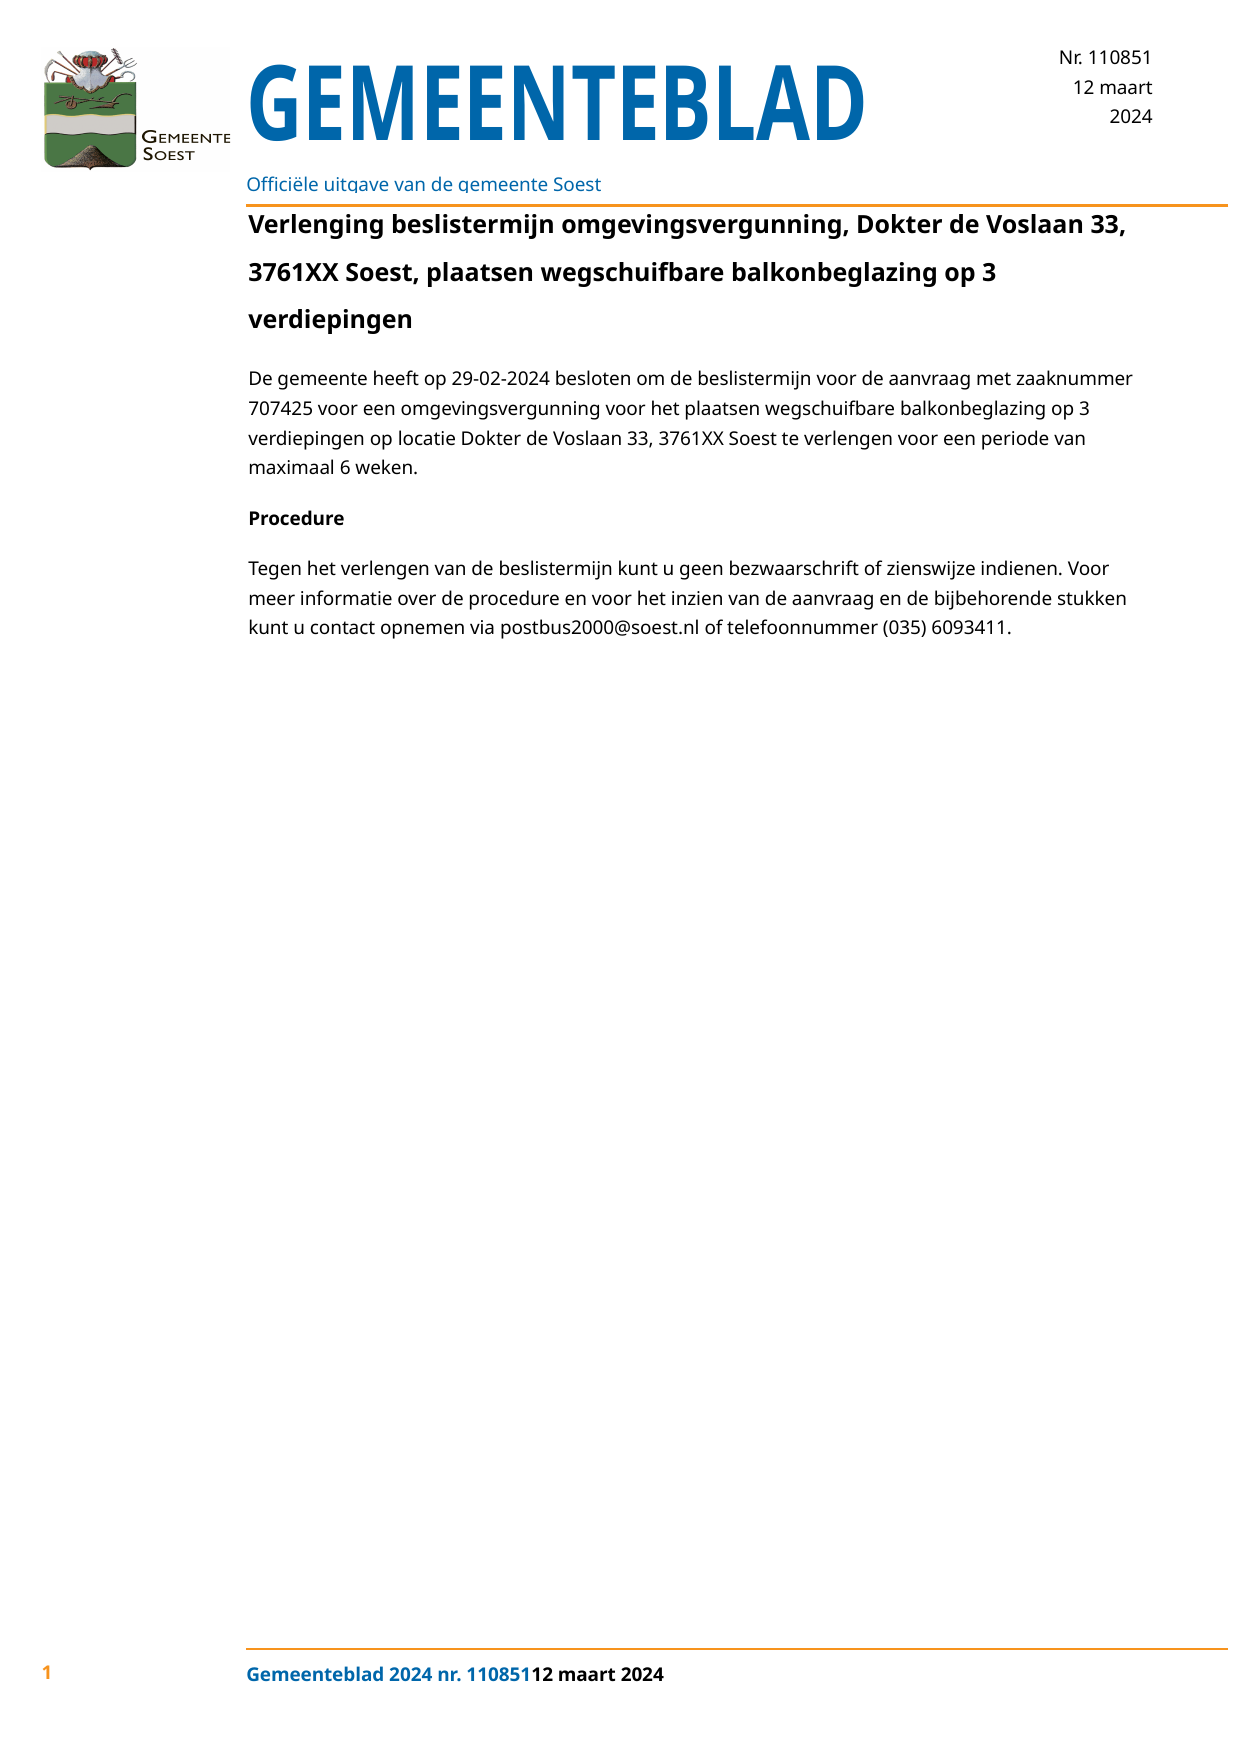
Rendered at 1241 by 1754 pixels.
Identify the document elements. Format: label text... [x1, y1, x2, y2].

text Procedure [248, 505, 1152, 530]
text Tegen het verlengen van de beslistermijn kunt u geen bezwaarschrift of zienswijze indienen. Voor meer informatie over de procedure en voor het inzien van de aanvraag en de bijbehorende stukken kunt u contact opnemen via postbus2000@soest.nl of telefoonnummer (035) 6093411. [248, 555, 1152, 640]
text De gemeente heeft op 29-02-2024 besloten om de beslistermijn voor de aanvraag met zaaknummer 707425 voor een omgevingsvergunning voor het plaatsen wegschuifbare balkonbeglazing op 3 verdiepingen op locatie Dokter de Voslaan 33, 3761XX Soest te verlengen voor een periode van maximaal 6 weken. [248, 366, 1152, 480]
text Verlenging beslistermijn omgevingsvergunning, Dokter de Voslaan 33, 3761XX Soest, plaatsen wegschuifbare balkonbeglazing op 3 verdiepingen [248, 207, 1152, 336]
picture [41, 47, 231, 172]
